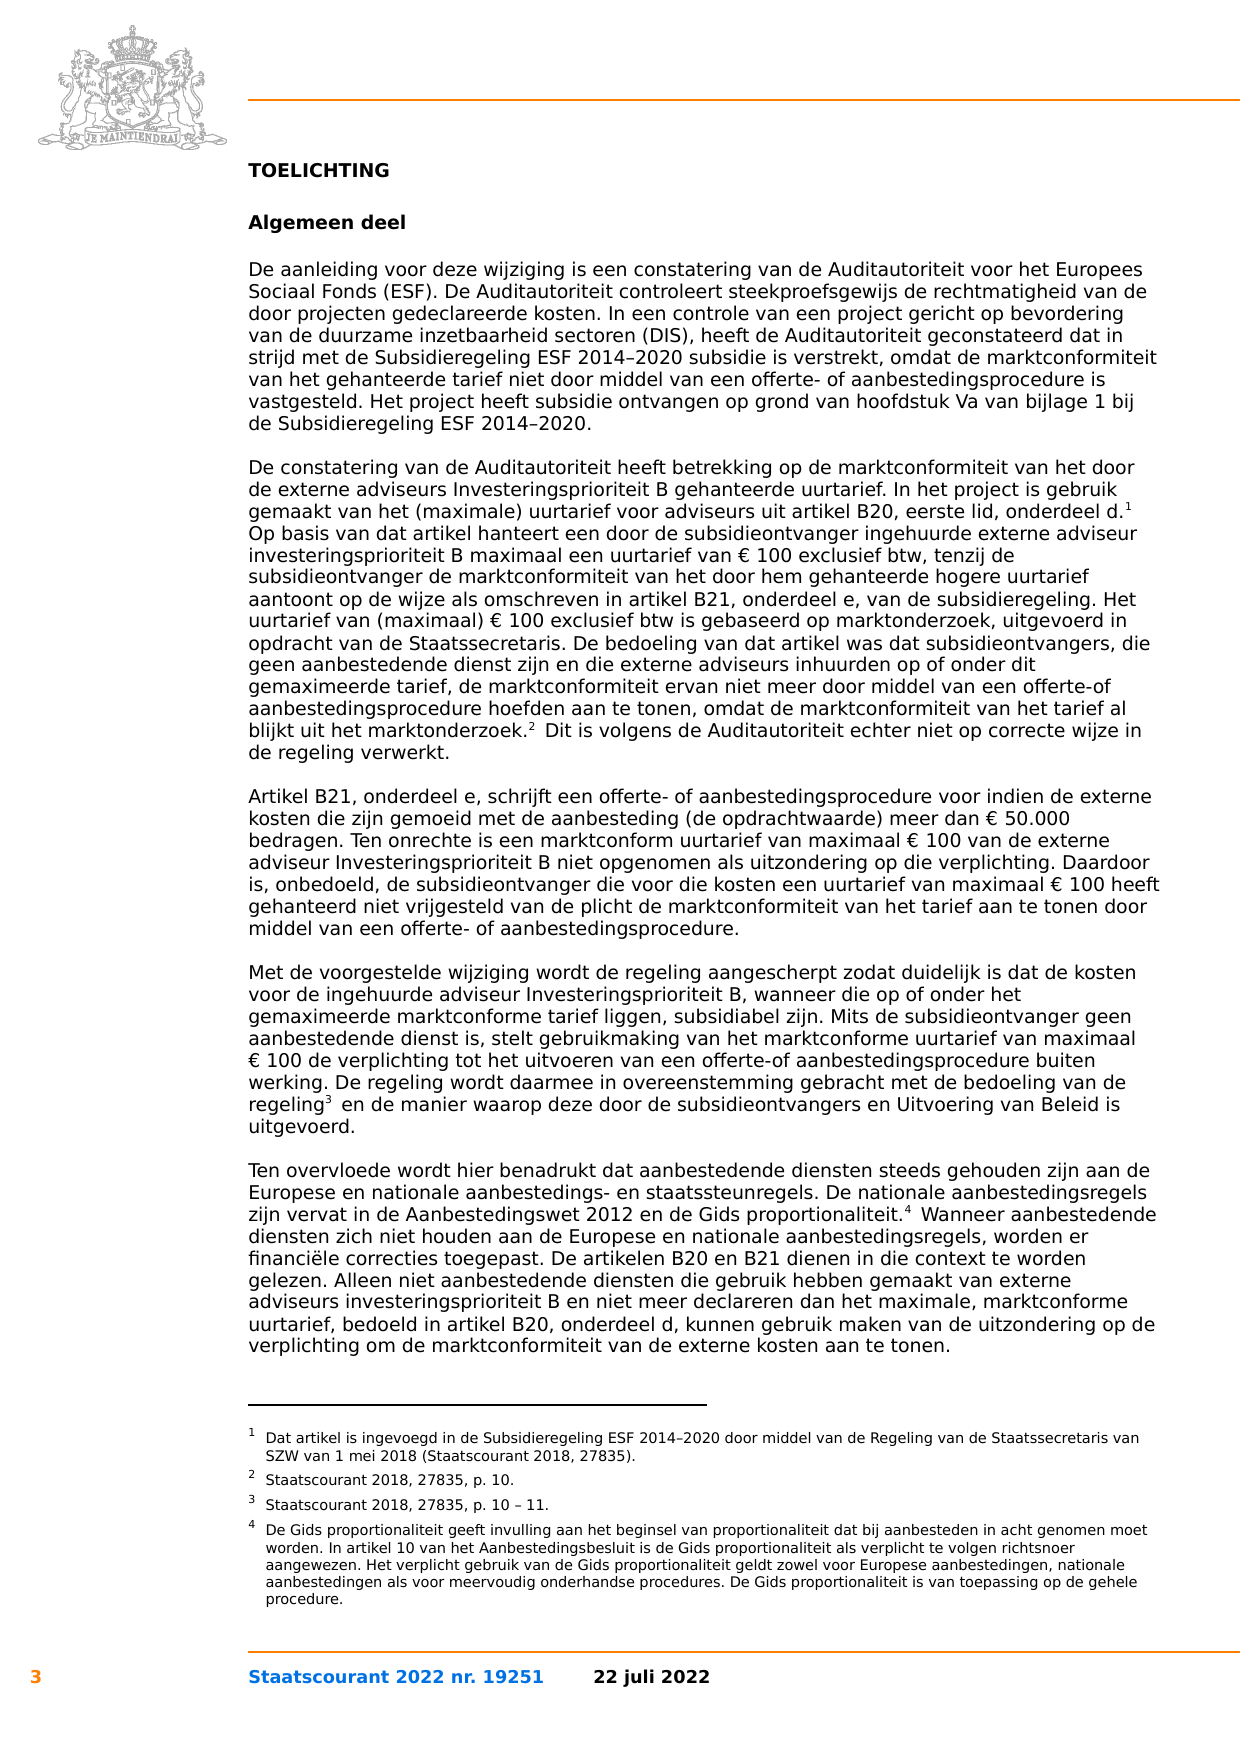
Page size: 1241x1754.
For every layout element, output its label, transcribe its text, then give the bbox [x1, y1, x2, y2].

picture [38, 25, 227, 150]
text Met de voorgestelde wijziging wordt de regeling aangescherpt zodat duidelijk is dat de kosten voor de ingehuurde adviseur Investeringsprioriteit B, wanneer die op of onder het gemaximeerde marktconforme tarief liggen, subsidiabel zijn. Mits de subsidieontvanger geen aanbestedende dienst is, stelt gebruikmaking van het marktconforme uurtarief van maximaal € 100 de verplichting tot het uitvoeren van een offerte-of aanbestedingsprocedure buiten werking. De regeling wordt daarmee in overeenstemming gebracht met de bedoeling van de regeling en de manier waarop deze door de subsidieontvangers en Uitvoering van Beleid is uitgevoerd. [248, 962, 1163, 1138]
text Staatscourant 2018, 27835, p. 10. [248, 1468, 1163, 1490]
text De aanleiding voor deze wijziging is een constatering van de Auditautoriteit voor het Europees Sociaal Fonds (ESF). De Auditautoriteit controleert steekproefsgewijs de rechtmatigheid van de door projecten gedeclareerde kosten. In een controle van een project gericht op bevordering van de duurzame inzetbaarheid sectoren (DIS), heeft de Auditautoriteit geconstateerd dat in strijd met de Subsidieregeling ESF 2014–2020 subsidie is verstrekt, omdat de marktconformiteit van het gehanteerde tarief niet door middel van een offerte- of aanbestedingsprocedure is vastgesteld. Het project heeft subsidie ontvangen op grond van hoofdstuk Va van bijlage 1 bij de Subsidieregeling ESF 2014–2020. [248, 259, 1163, 435]
text Dat artikel is ingevoegd in de Subsidieregeling ESF 2014–2020 door middel van de Regeling van de Staatssecretaris van SZW van 1 mei 2018 (Staatscourant 2018, 27835). [248, 1426, 1163, 1465]
text Staatscourant 2018, 27835, p. 10 – 11. [248, 1493, 1163, 1515]
text Ten overvloede wordt hier benadrukt dat aanbestedende diensten steeds gehouden zijn aan de Europese en nationale aanbestedings- en staatssteunregels. De nationale aanbestedingsregels zijn vervat in de Aanbestedingswet 2012 en de Gids proportionaliteit. Wanneer aanbestedende diensten zich niet houden aan de Europese en nationale aanbestedingsregels, worden er financiële correcties toegepast. De artikelen B20 en B21 dienen in die context te worden gelezen. Alleen niet aanbestedende diensten die gebruik hebben gemaakt van externe adviseurs investeringsprioriteit B en niet meer declareren dan het maximale, marktconforme uurtarief, bedoeld in artikel B20, onderdeel d, kunnen gebruik maken van de uitzondering op de verplichting om de marktconformiteit van de externe kosten aan te tonen. [248, 1159, 1163, 1357]
text Artikel B21, onderdeel e, schrijft een offerte- of aanbestedingsprocedure voor indien de externe kosten die zijn gemoeid met de aanbesteding (de opdrachtwaarde) meer dan € 50.000 bedragen. Ten onrechte is een marktconform uurtarief van maximaal € 100 van de externe adviseur Investeringsprioriteit B niet opgenomen als uitzondering op die verplichting. Daardoor is, onbedoeld, de subsidieontvanger die voor die kosten een uurtarief van maximaal € 100 heeft gehanteerd niet vrijgesteld van de plicht de marktconformiteit van het tarief aan te tonen door middel van een offerte- of aanbestedingsprocedure. [248, 786, 1163, 940]
text De Gids proportionaliteit geeft invulling aan het beginsel van proportionaliteit dat bij aanbesteden in acht genomen moet worden. In artikel 10 van het Aanbestedingsbesluit is de Gids proportionaliteit als verplicht te volgen richtsnoer aangewezen. Het verplicht gebruik van de Gids proportionaliteit geldt zowel voor Europese aanbestedingen, nationale aanbestedingen als voor meervoudig onderhandse procedures. De Gids proportionaliteit is van toepassing op de gehele procedure. [248, 1518, 1163, 1608]
text De constatering van de Auditautoriteit heeft betrekking op de marktconformiteit van het door de externe adviseurs Investeringsprioriteit B gehanteerde uurtarief. In het project is gebruik gemaakt van het (maximale) uurtarief voor adviseurs uit artikel B20, eerste lid, onderdeel d. Op basis van dat artikel hanteert een door de subsidieontvanger ingehuurde externe adviseur investeringsprioriteit B maximaal een uurtarief van € 100 exclusief btw, tenzij de subsidieontvanger de marktconformiteit van het door hem gehanteerde hogere uurtarief aantoont op de wijze als omschreven in artikel B21, onderdeel e, van de subsidieregeling. Het uurtarief van (maximaal) € 100 exclusief btw is gebaseerd op marktonderzoek, uitgevoerd in opdracht van de Staatssecretaris. De bedoeling van dat artikel was dat subsidieontvangers, die geen aanbestedende dienst zijn en die externe adviseurs inhuurden op of onder dit gemaximeerde tarief, de marktconformiteit ervan niet meer door middel van een offerte-of aanbestedingsprocedure hoefden aan te tonen, omdat de marktconformiteit van het tarief al blijkt uit het marktonderzoek. Dit is volgens de Auditautoriteit echter niet op correcte wijze in de regeling verwerkt. [248, 457, 1163, 764]
subtitle Algemeen deel [248, 212, 1163, 234]
subtitle TOELICHTING [248, 160, 1163, 182]
